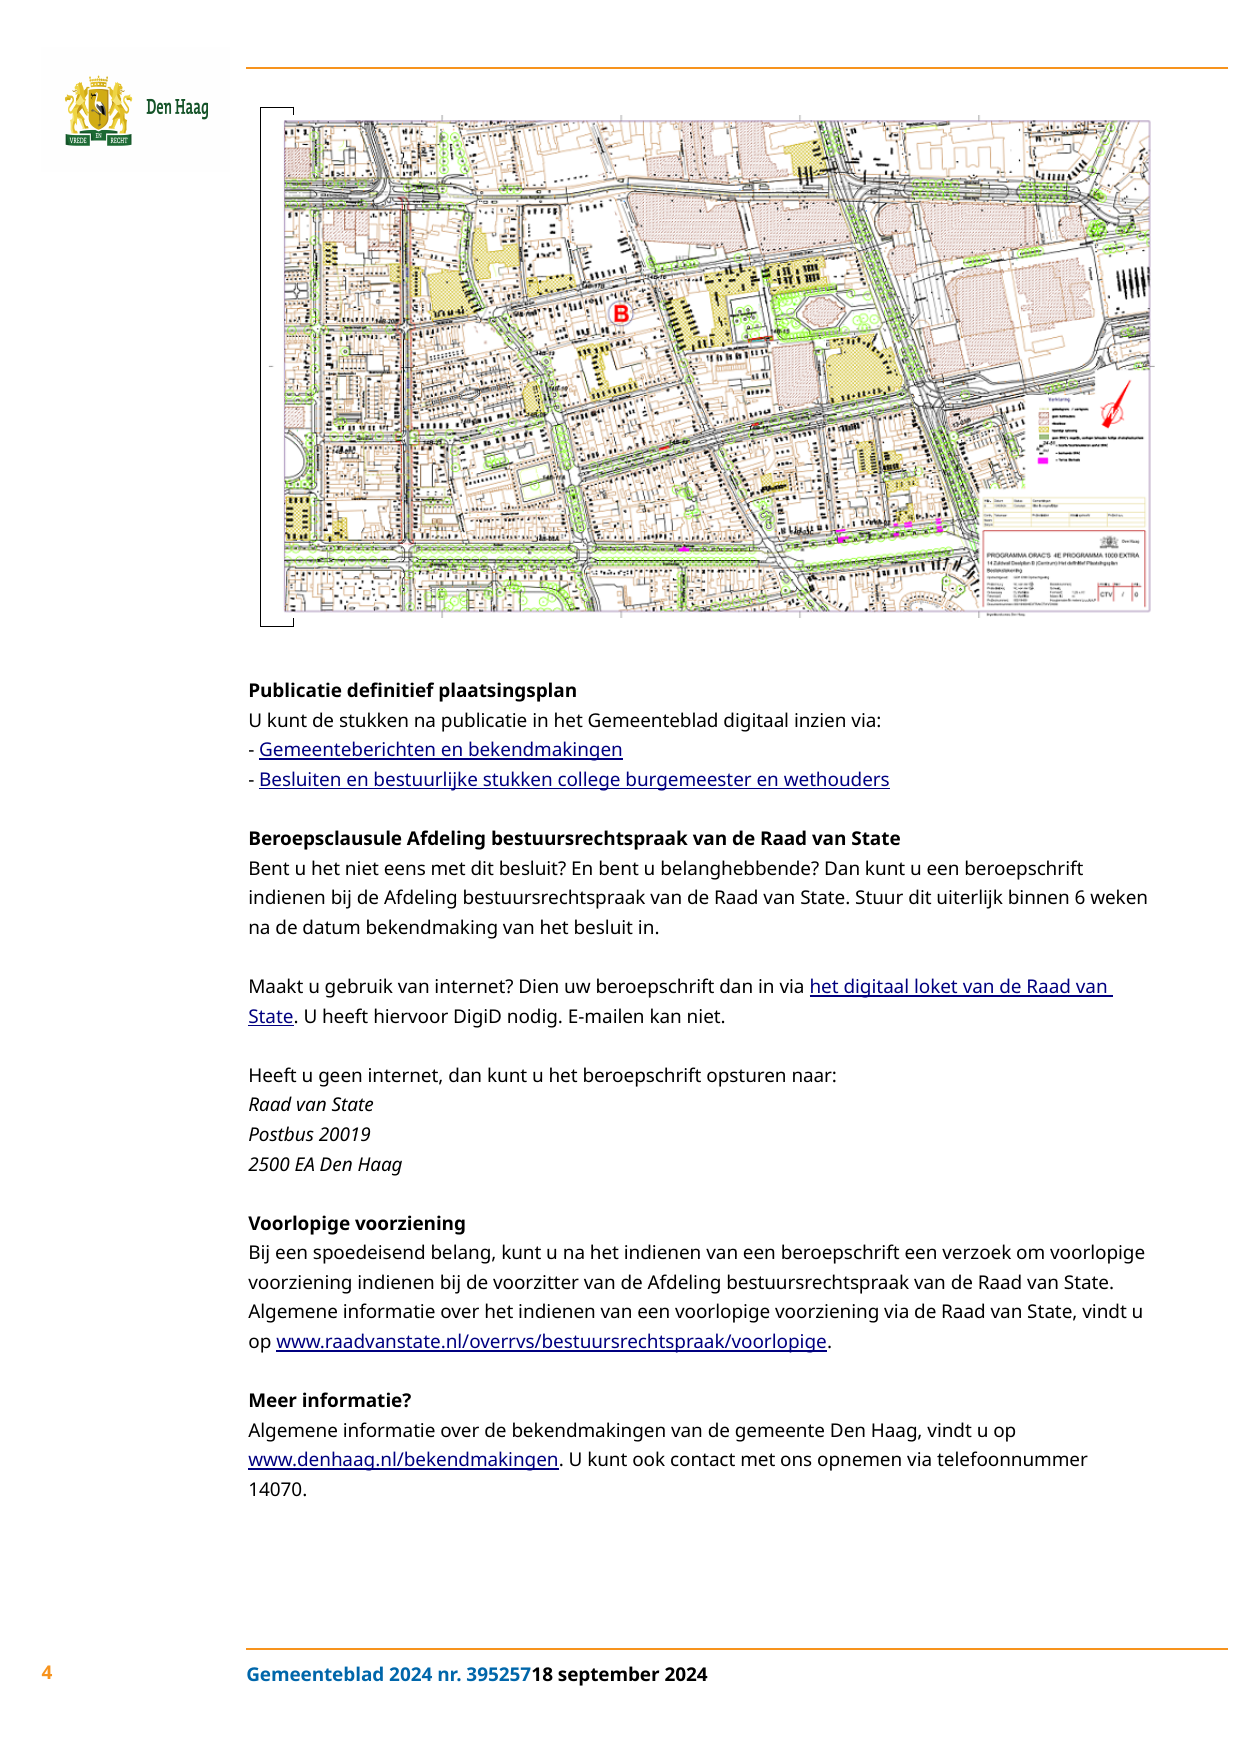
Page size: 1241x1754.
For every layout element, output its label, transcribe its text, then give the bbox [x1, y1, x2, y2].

text - Gemeenteberichten en bekendmakingen [248, 737, 1152, 762]
text Raad van State [248, 1092, 1152, 1117]
text Bij een spoedeisend belang, kunt u na het indienen van een beroepschrift een verzoek om voorlopige voorziening indienen bij de voorzitter van de Afdeling bestuursrechtspraak van de Raad van State. Algemene informatie over het indienen van een voorlopige voorziening via de Raad van State, vindt u op www.raadvanstate.nl/overrvs/bestuursrechtspraak/voorlopige. [248, 1239, 1152, 1354]
text Beroepsclausule Afdeling bestuursrechtspraak van de Raad van State [248, 825, 1152, 851]
text U kunt de stukken na publicatie in het Gemeenteblad digitaal inzien via: [248, 707, 1152, 733]
text Publicatie definitief plaatsingsplan [248, 677, 1152, 703]
text - Besluiten en bestuurlijke stukken college burgemeester en wethouders [248, 766, 1152, 792]
text Algemene informatie over de bekendmakingen van de gemeente Den Haag, vindt u op www.denhaag.nl/bekendmakingen. U kunt ook contact met ons opnemen via telefoonnummer 14070. [248, 1417, 1152, 1502]
text Heeft u geen internet, dan kunt u het beroepschrift opsturen naar: [248, 1062, 1152, 1088]
picture [268, 115, 1155, 618]
text Maakt u gebruik van internet? Dien uw beroepschrift dan in via het digitaal loket van de Raad van State. U heeft hiervoor DigiD nodig. E-mailen kan niet. [248, 973, 1152, 1029]
text Meer informatie? [248, 1387, 1152, 1413]
text Voorlopige voorziening [248, 1210, 1152, 1236]
picture [41, 47, 231, 172]
text Postbus 20019 [248, 1121, 1152, 1147]
text 2500 EA Den Haag [248, 1151, 1152, 1177]
text Bent u het niet eens met dit besluit? En bent u belanghebbende? Dan kunt u een beroepschrift indienen bij de Afdeling bestuursrechtspraak van de Raad van State. Stuur dit uiterlijk binnen 6 weken na de datum bekendmaking van het besluit in. [248, 855, 1152, 940]
